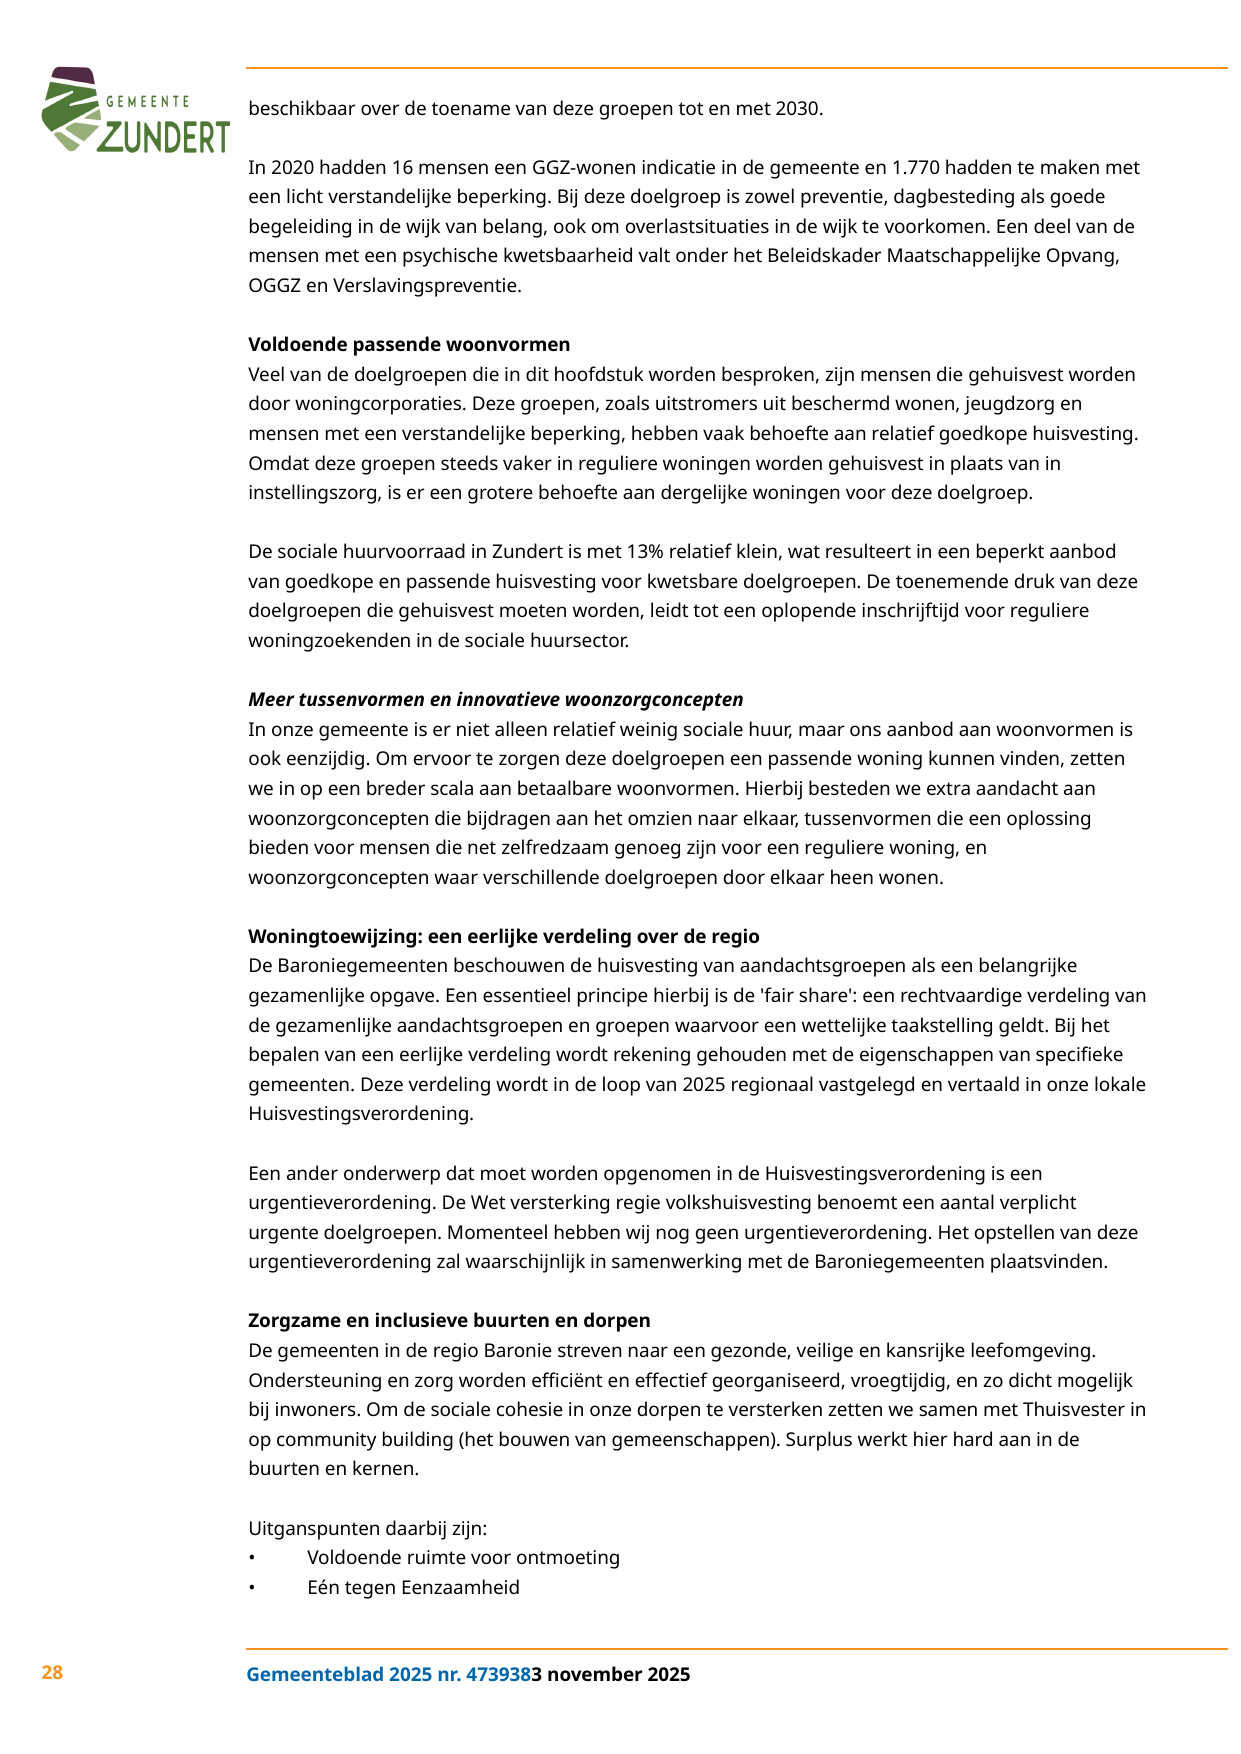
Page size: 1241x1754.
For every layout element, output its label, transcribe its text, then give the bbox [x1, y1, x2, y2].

text De sociale huurvoorraad in Zundert is met 13% relatief klein, wat resulteert in een beperkt aanbod van goedkope en passende huisvesting voor kwetsbare doelgroepen. De toenemende druk van deze doelgroepen die gehuisvest moeten worden, leidt tot een oplopende inschrijftijd voor reguliere woningzoekenden in de sociale huursector. [248, 538, 1152, 653]
text Meer tussenvormen en innovatieve woonzorgconcepten [248, 686, 1152, 712]
text Woningtoewijzing: een eerlijke verdeling over de regio [248, 923, 1152, 949]
text De Baroniegemeenten beschouwen de huisvesting van aandachtsgroepen als een belangrijke gezamenlijke opgave. Een essentieel principe hierbij is de 'fair share': een rechtvaardige verdeling van de gezamenlijke aandachtsgroepen en groepen waarvoor een wettelijke taakstelling geldt. Bij het bepalen van een eerlijke verdeling wordt rekening gehouden met de eigenschappen van specifieke gemeenten. Deze verdeling wordt in de loop van 2025 regionaal vastgelegd en vertaald in onze lokale Huisvestingsverordening. [248, 953, 1152, 1126]
list Voldoende ruimte voor ontmoeting [248, 1544, 1152, 1570]
text Veel van de doelgroepen die in dit hoofdstuk worden besproken, zijn mensen die gehuisvest worden door woningcorporaties. Deze groepen, zoals uitstromers uit beschermd wonen, jeugdzorg en mensen met een verstandelijke beperking, hebben vaak behoefte aan relatief goedkope huisvesting. Omdat deze groepen steeds vaker in reguliere woningen worden gehuisvest in plaats van in instellingszorg, is er een grotere behoefte aan dergelijke woningen voor deze doelgroep. [248, 361, 1152, 505]
picture [41, 47, 231, 172]
text De gemeenten in de regio Baronie streven naar een gezonde, veilige en kansrijke leefomgeving. Ondersteuning en zorg worden efficiënt en effectief georganiseerd, vroegtijdig, en zo dicht mogelijk bij inwoners. Om de sociale cohesie in onze dorpen te versterken zetten we samen met Thuisvester in op community building (het bouwen van gemeenschappen). Surplus werkt hier hard aan in de buurten en kernen. [248, 1337, 1152, 1481]
text Voldoende passende woonvormen [248, 331, 1152, 357]
list Eén tegen Eenzaamheid [248, 1574, 1152, 1600]
text In 2020 hadden 16 mensen een GGZ-wonen indicatie in de gemeente en 1.770 hadden te maken met een licht verstandelijke beperking. Bij deze doelgroep is zowel preventie, dagbesteding als goede begeleiding in de wijk van belang, ook om overlastsituaties in de wijk te voorkomen. Een deel van de mensen met een psychische kwetsbaarheid valt onder het Beleidskader Maatschappelijke Opvang, OGGZ en Verslavingspreventie. [248, 154, 1152, 298]
text Uitganspunten daarbij zijn: [248, 1515, 1152, 1541]
text Een ander onderwerp dat moet worden opgenomen in de Huisvestingsverordening is een urgentieverordening. De Wet versterking regie volkshuisvesting benoemt een aantal verplicht urgente doelgroepen. Momenteel hebben wij nog geen urgentieverordening. Het opstellen van deze urgentieverordening zal waarschijnlijk in samenwerking met de Baroniegemeenten plaatsvinden. [248, 1160, 1152, 1274]
text Zorgzame en inclusieve buurten en dorpen [248, 1308, 1152, 1333]
text In onze gemeente is er niet alleen relatief weinig sociale huur, maar ons aanbod aan woonvormen is ook eenzijdig. Om ervoor te zorgen deze doelgroepen een passende woning kunnen vinden, zetten we in op een breder scala aan betaalbare woonvormen. Hierbij besteden we extra aandacht aan woonzorgconcepten die bijdragen aan het omzien naar elkaar, tussenvormen die een oplossing bieden voor mensen die net zelfredzaam genoeg zijn voor een reguliere woning, en woonzorgconcepten waar verschillende doelgroepen door elkaar heen wonen. [248, 716, 1152, 890]
text beschikbaar over de toename van deze groepen tot en met 2030. [248, 95, 1152, 121]
